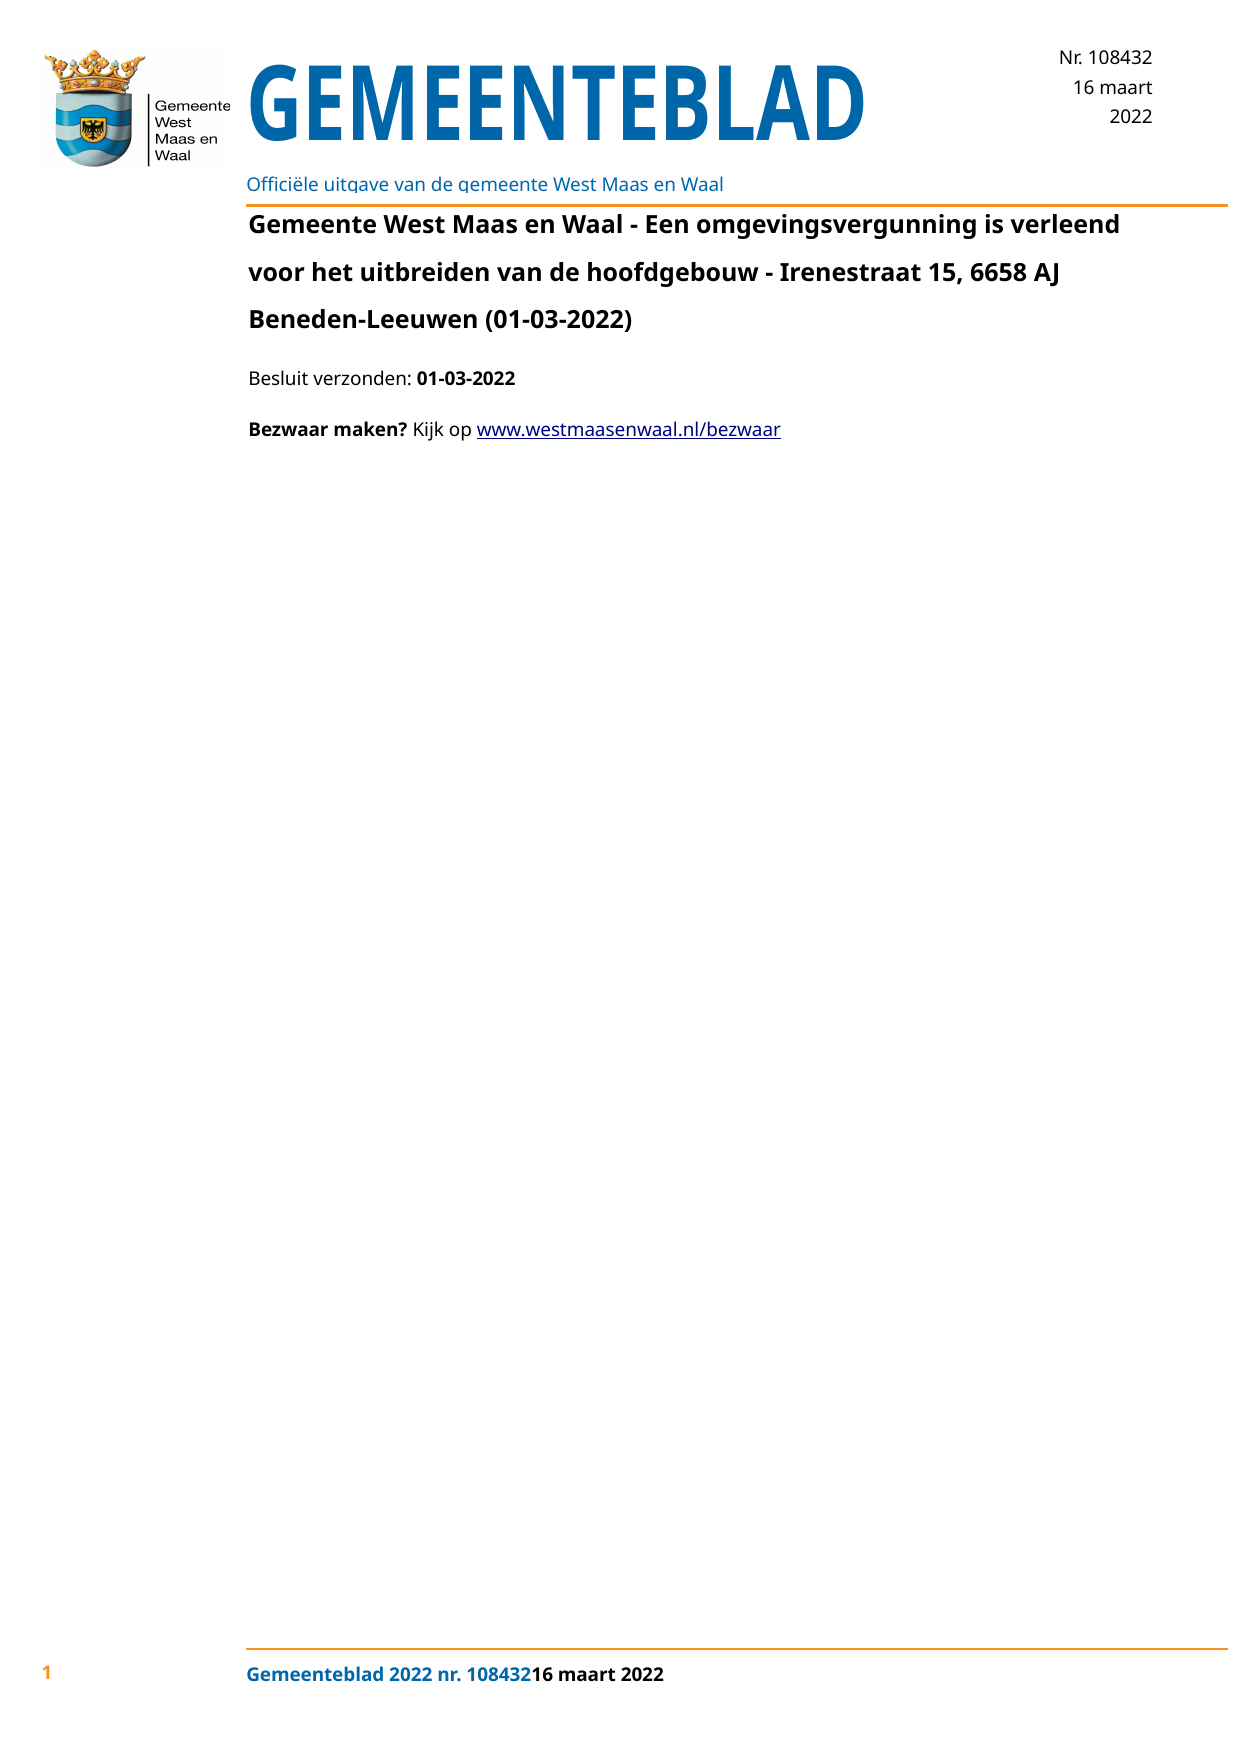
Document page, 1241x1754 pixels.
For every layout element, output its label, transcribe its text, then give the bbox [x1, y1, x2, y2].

text Gemeente West Maas en Waal - Een omgevingsvergunning is verleend voor het uitbreiden van de hoofdgebouw - Irenestraat 15, 6658 AJ Beneden-Leeuwen (01-03-2022) [248, 207, 1152, 336]
text Bezwaar maken? Kijk op www.westmaasenwaal.nl/bezwaar [248, 416, 1152, 442]
text Besluit verzonden: 01-03-2022 [248, 366, 1152, 391]
picture [41, 47, 231, 172]
